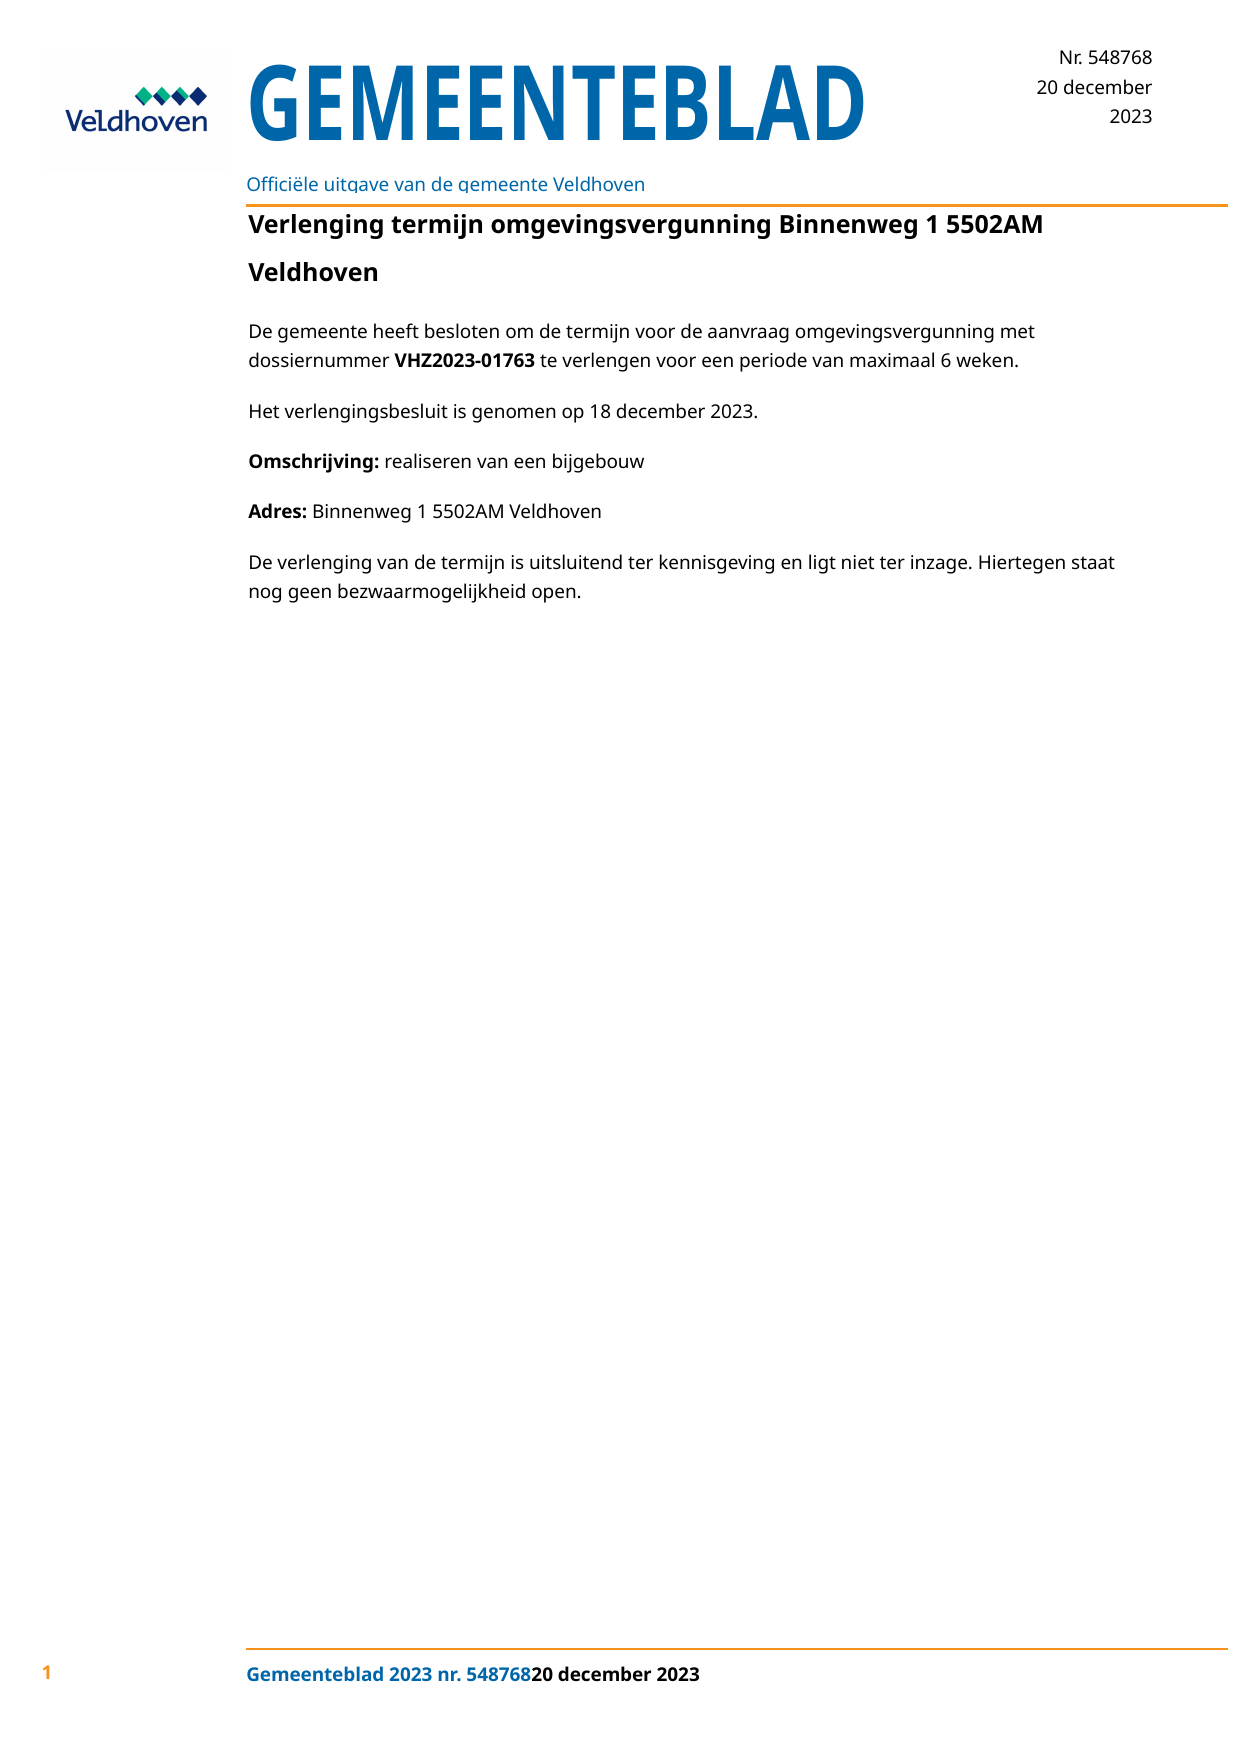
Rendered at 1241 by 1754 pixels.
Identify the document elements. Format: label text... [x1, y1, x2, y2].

picture [41, 47, 231, 172]
text Adres: Binnenweg 1 5502AM Veldhoven [248, 499, 1152, 524]
text Verlenging termijn omgevingsvergunning Binnenweg 1 5502AM Veldhoven [248, 207, 1152, 288]
text Omschrijving: realiseren van een bijgebouw [248, 448, 1152, 474]
text De verlenging van de termijn is uitsluitend ter kennisgeving en ligt niet ter inzage. Hiertegen staat nog geen bezwaarmogelijkheid open. [248, 549, 1152, 604]
text De gemeente heeft besloten om de termijn voor de aanvraag omgevingsvergunning met dossiernummer VHZ2023-01763 te verlengen voor een periode van maximaal 6 weken. [248, 318, 1152, 373]
text Het verlengingsbesluit is genomen op 18 december 2023. [248, 398, 1152, 424]
